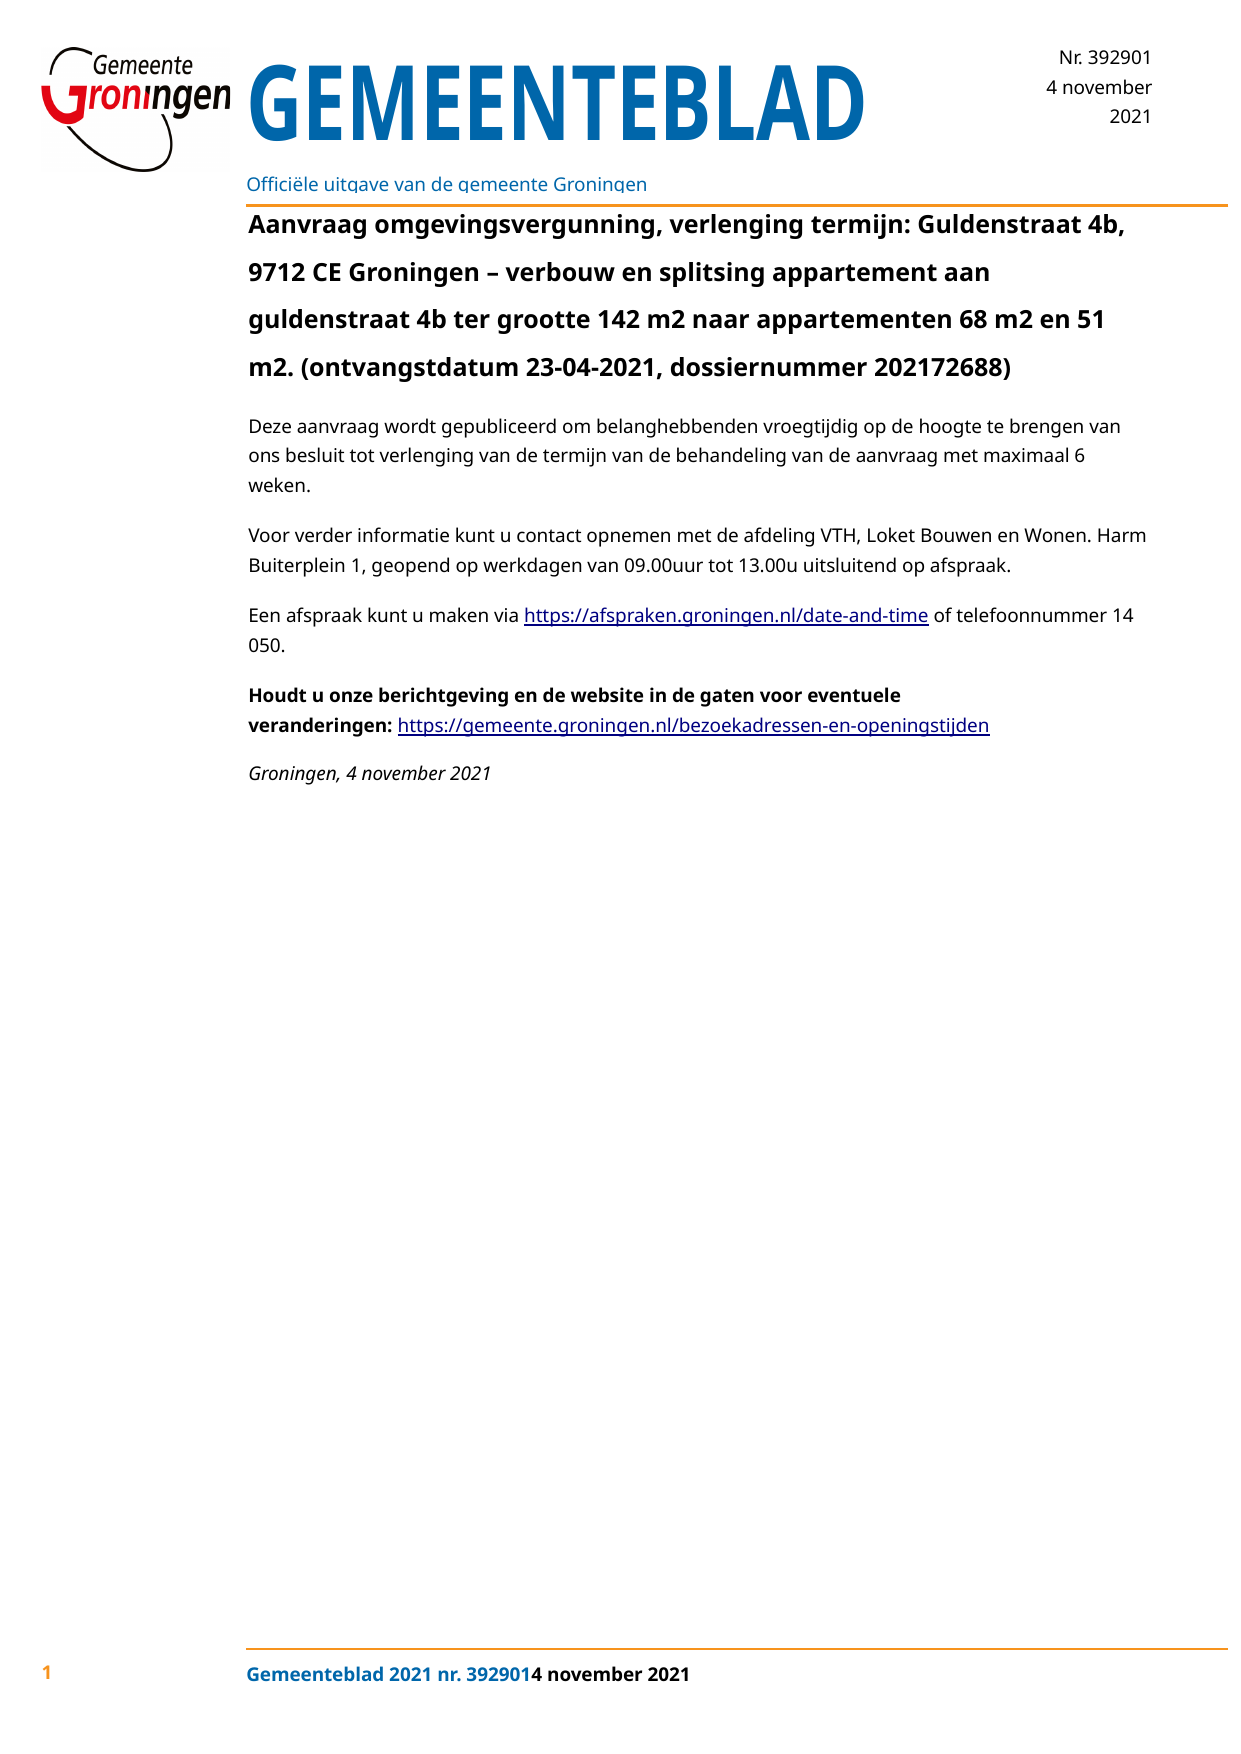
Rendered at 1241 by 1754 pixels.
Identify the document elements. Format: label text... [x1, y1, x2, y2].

text Houdt u onze berichtgeving en de website in de gaten voor eventuele veranderingen: https://gemeente.groningen.nl/bezoekadressen-en-openingstijden [248, 683, 1152, 738]
text Groningen, 4 november 2021 [248, 760, 1152, 786]
text Deze aanvraag wordt gepubliceerd om belanghebbenden vroegtijdig op de hoogte te brengen van ons besluit tot verlenging van de termijn van de behandeling van de aanvraag met maximaal 6 weken. [248, 413, 1152, 498]
text Aanvraag omgevingsvergunning, verlenging termijn: Guldenstraat 4b, 9712 CE Groningen – verbouw en splitsing appartement aan guldenstraat 4b ter grootte 142 m2 naar appartementen 68 m2 en 51 m2. (ontvangstdatum 23-04-2021, dossiernummer 202172688) [248, 207, 1152, 384]
text Een afspraak kunt u maken via https://afspraken.groningen.nl/date-and-time of telefoonnummer 14 050. [248, 603, 1152, 658]
picture [41, 47, 231, 172]
text Voor verder informatie kunt u contact opnemen met de afdeling VTH, Loket Bouwen en Wonen. Harm Buiterplein 1, geopend op werkdagen van 09.00uur tot 13.00u uitsluitend op afspraak. [248, 523, 1152, 578]
